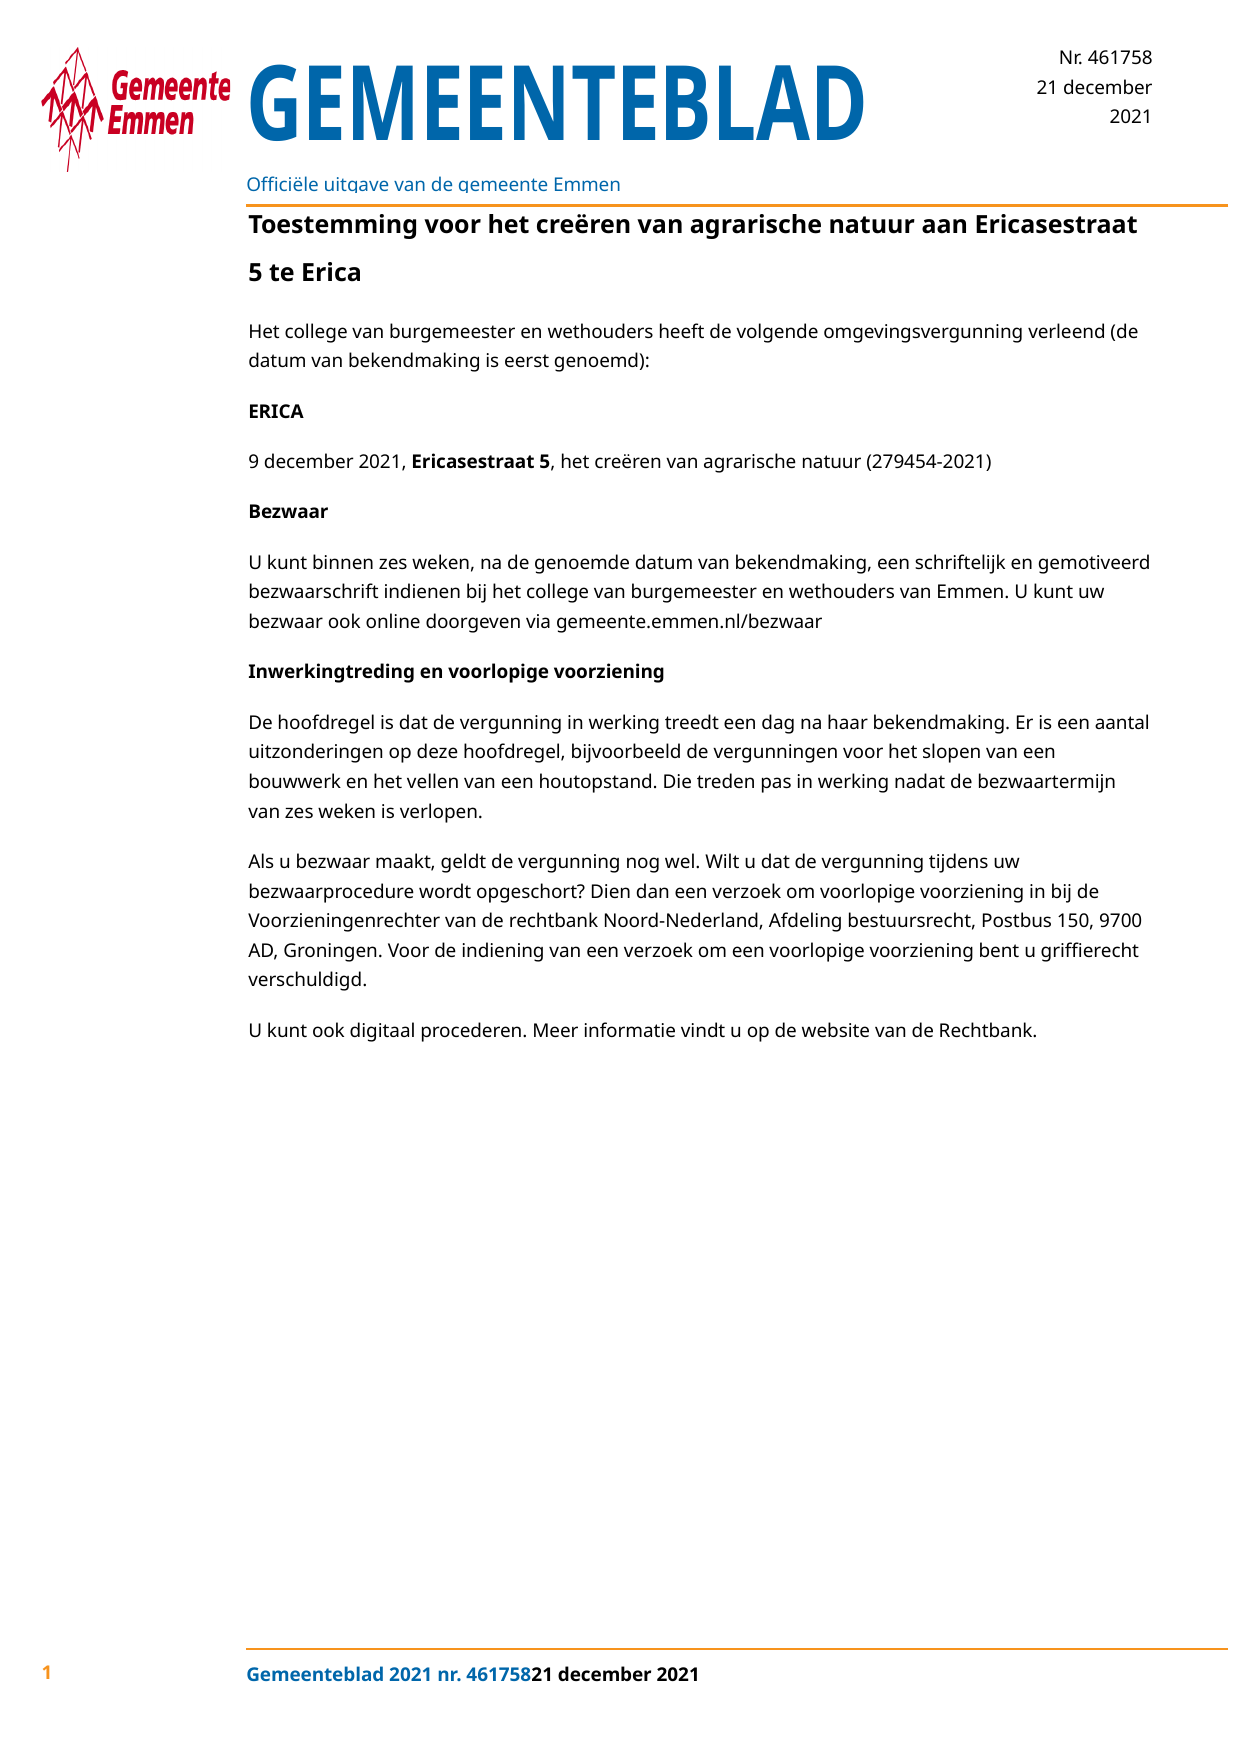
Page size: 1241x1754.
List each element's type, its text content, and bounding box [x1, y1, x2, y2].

text Inwerkingtreding en voorlopige voorziening [248, 659, 1152, 684]
text Bezwaar [248, 499, 1152, 524]
text De hoofdregel is dat de vergunning in werking treedt een dag na haar bekendmaking. Er is een aantal uitzonderingen op deze hoofdregel, bijvoorbeeld de vergunningen voor het slopen van een bouwwerk en het vellen van een houtopstand. Die treden pas in werking nadat de bezwaartermijn van zes weken is verlopen. [248, 709, 1152, 824]
text U kunt ook digitaal procederen. Meer informatie vindt u op de website van de Rechtbank. [248, 1017, 1152, 1043]
text 9 december 2021, Ericasestraat 5, het creëren van agrarische natuur (279454-2021) [248, 448, 1152, 474]
picture [41, 47, 231, 172]
text Toestemming voor het creëren van agrarische natuur aan Ericasestraat 5 te Erica [248, 207, 1152, 288]
text Het college van burgemeester en wethouders heeft de volgende omgevingsvergunning verleend (de datum van bekendmaking is eerst genoemd): [248, 318, 1152, 373]
text Als u bezwaar maakt, geldt de vergunning nog wel. Wilt u dat de vergunning tijdens uw bezwaarprocedure wordt opgeschort? Dien dan een verzoek om voorlopige voorziening in bij de Voorzieningenrechter van de rechtbank Noord-Nederland, Afdeling bestuursrecht, Postbus 150, 9700 AD, Groningen. Voor de indiening van een verzoek om een voorlopige voorziening bent u griffierecht verschuldigd. [248, 848, 1152, 992]
text ERICA [248, 398, 1152, 424]
text U kunt binnen zes weken, na de genoemde datum van bekendmaking, een schriftelijk en gemotiveerd bezwaarschrift indienen bij het college van burgemeester en wethouders van Emmen. U kunt uw bezwaar ook online doorgeven via gemeente.emmen.nl/bezwaar [248, 549, 1152, 634]
